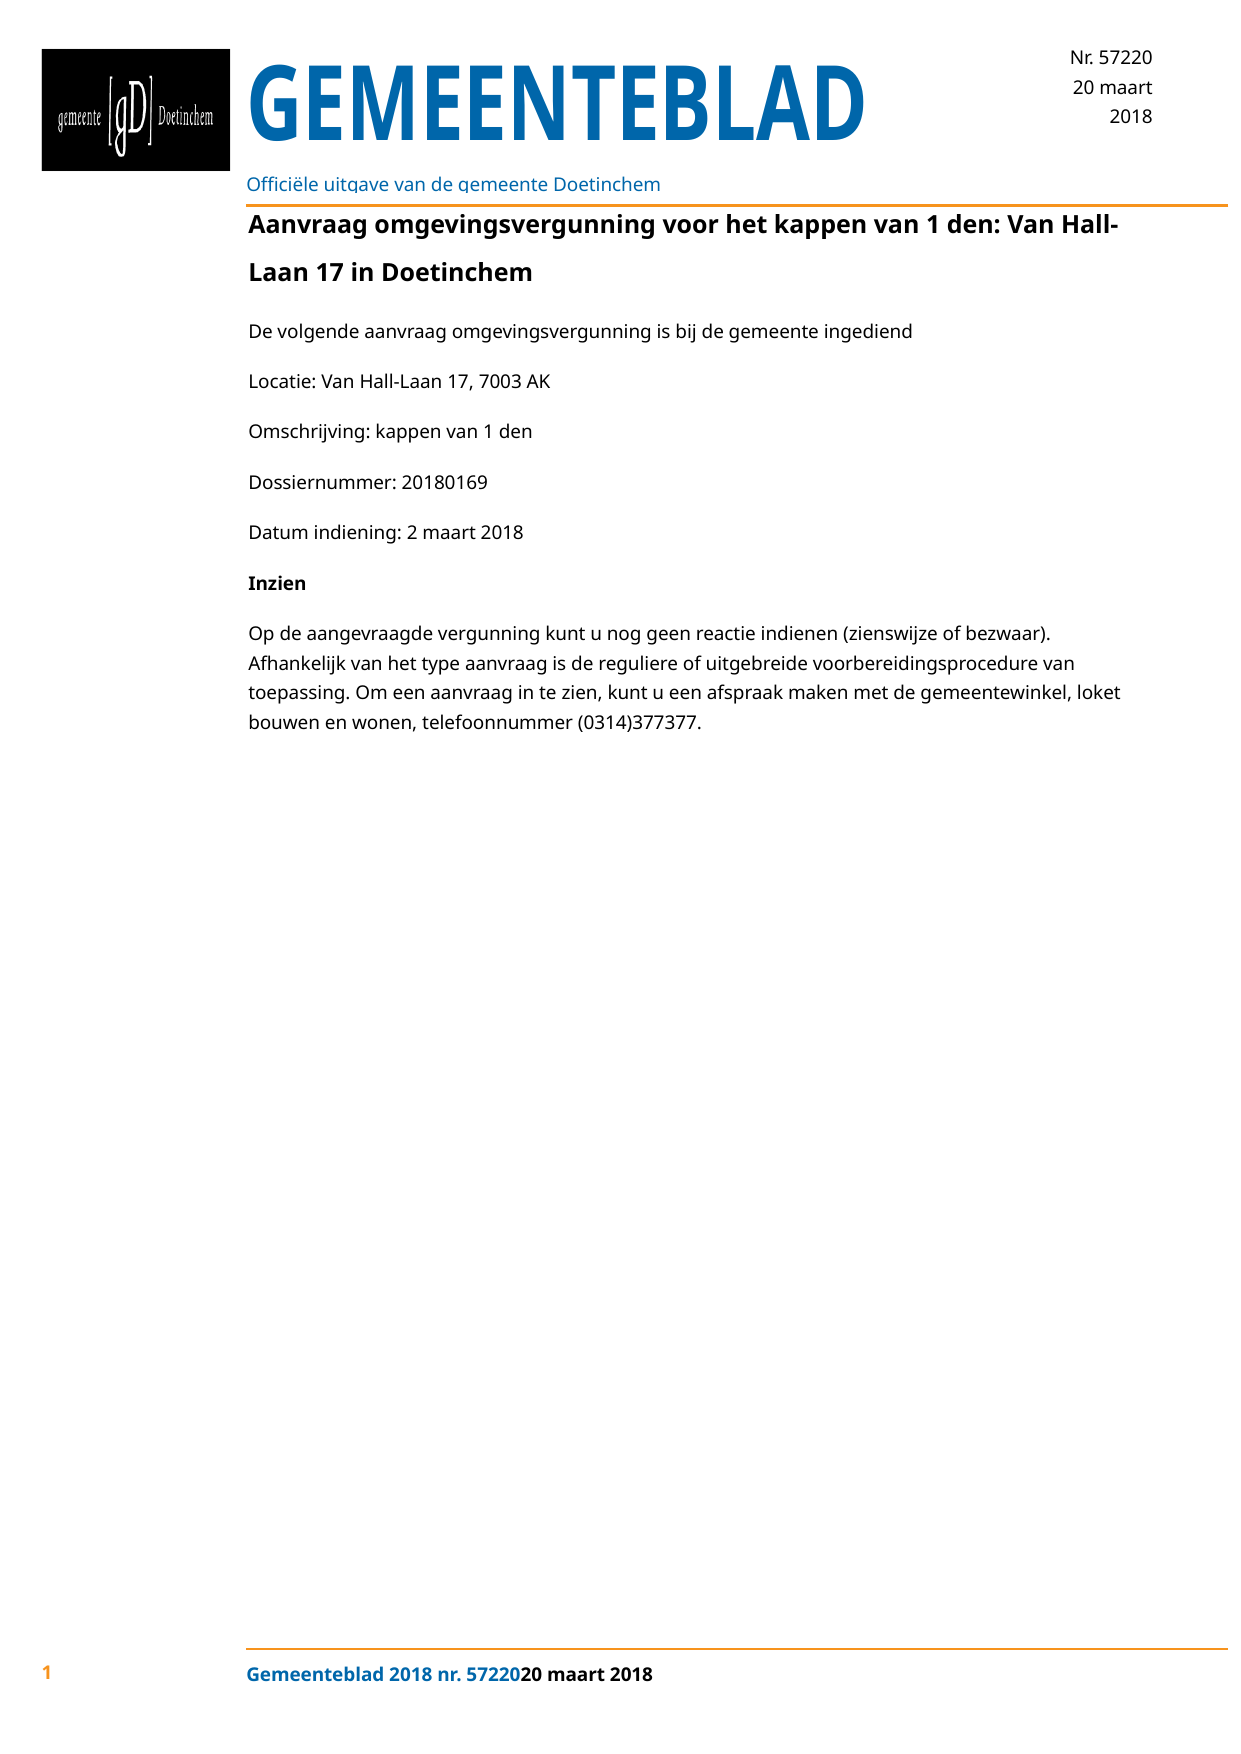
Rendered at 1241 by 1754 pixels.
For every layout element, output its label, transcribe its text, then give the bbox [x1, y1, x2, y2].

picture [41, 47, 231, 172]
text De volgende aanvraag omgevingsvergunning is bij de gemeente ingediend [248, 318, 1152, 344]
text Locatie: Van Hall-Laan 17, 7003 AK [248, 368, 1152, 394]
text Dossiernummer: 20180169 [248, 469, 1152, 495]
text Op de aangevraagde vergunning kunt u nog geen reactie indienen (zienswijze of bezwaar). Afhankelijk van het type aanvraag is de reguliere of uitgebreide voorbereidingsprocedure van toepassing. Om een aanvraag in te zien, kunt u een afspraak maken met de gemeentewinkel, loket bouwen en wonen, telefoonnummer (0314)377377. [248, 620, 1152, 735]
text Aanvraag omgevingsvergunning voor het kappen van 1 den: Van Hall-Laan 17 in Doetinchem [248, 207, 1152, 288]
text Inzien [248, 570, 1152, 596]
text Datum indiening: 2 maart 2018 [248, 519, 1152, 545]
text Omschrijving: kappen van 1 den [248, 419, 1152, 444]
